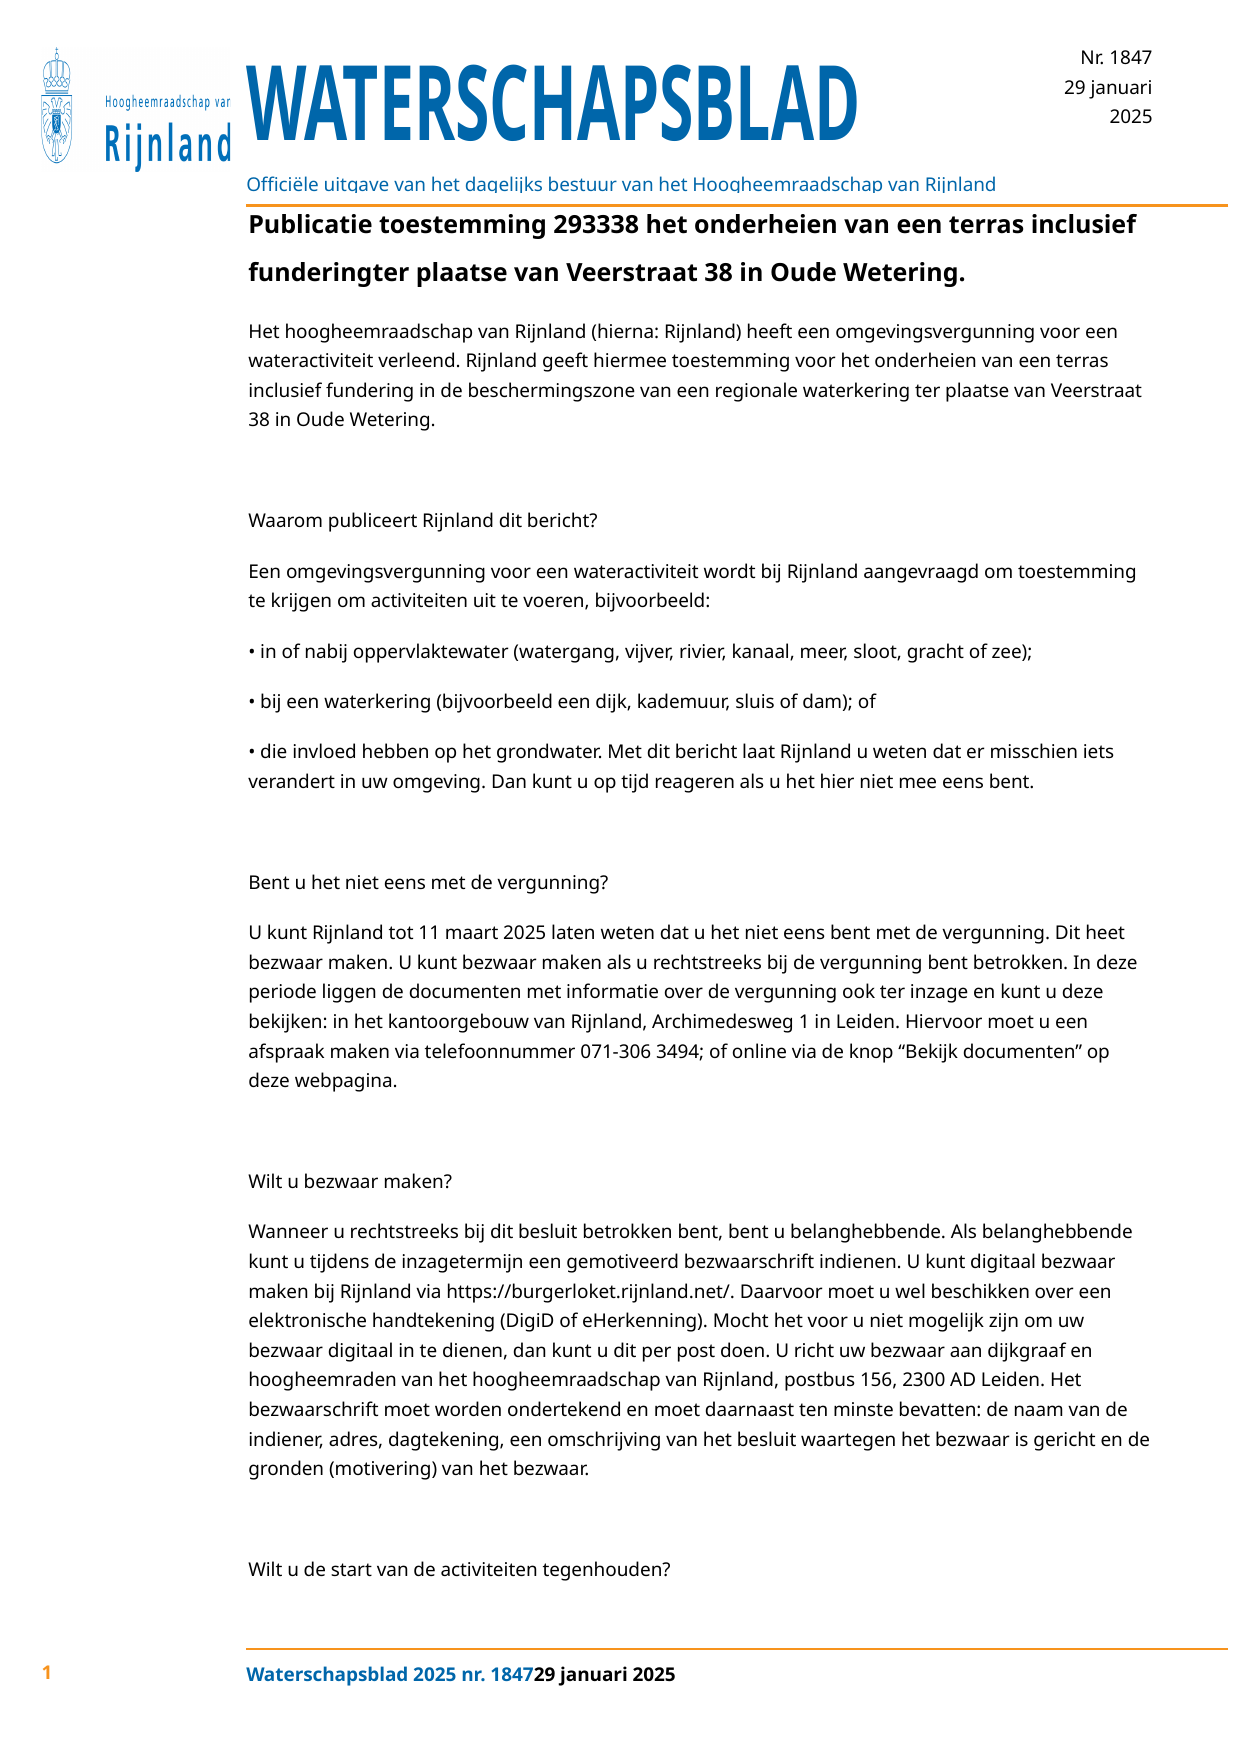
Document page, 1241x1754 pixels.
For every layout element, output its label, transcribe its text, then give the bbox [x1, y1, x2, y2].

text Wanneer u rechtstreeks bij dit besluit betrokken bent, bent u belanghebbende. Als belanghebbende kunt u tijdens de inzagetermijn een gemotiveerd bezwaarschrift indienen. U kunt digitaal bezwaar maken bij Rijnland via https://burgerloket.rijnland.net/. Daarvoor moet u wel beschikken over een elektronische handtekening (DigiD of eHerkenning). Mocht het voor u niet mogelijk zijn om uw bezwaar digitaal in te dienen, dan kunt u dit per post doen. U richt uw bezwaar aan dijkgraaf en hoogheemraden van het hoogheemraadschap van Rijnland, postbus 156, 2300 AD Leiden. Het bezwaarschrift moet worden ondertekend en moet daarnaast ten minste bevatten: de naam van de indiener, adres, dagtekening, een omschrijving van het besluit waartegen het bezwaar is gericht en de gronden (motivering) van het bezwaar. [248, 1219, 1152, 1481]
text U kunt Rijnland tot 11 maart 2025 laten weten dat u het niet eens bent met de vergunning. Dit heet bezwaar maken. U kunt bezwaar maken als u rechtstreeks bij de vergunning bent betrokken. In deze periode liggen de documenten met informatie over de vergunning ook ter inzage en kunt u deze bekijken: in het kantoorgebouw van Rijnland, Archimedesweg 1 in Leiden. Hiervoor moet u een afspraak maken via telefoonnummer 071-306 3494; of online via de knop “Bekijk documenten” op deze webpagina. [248, 919, 1152, 1093]
text • die invloed hebben op het grondwater. Met dit bericht laat Rijnland u weten dat er misschien iets verandert in uw omgeving. Dan kunt u op tijd reageren als u het hier niet mee eens bent. [248, 739, 1152, 794]
text Wilt u bezwaar maken? [248, 1168, 1152, 1194]
text Waarom publiceert Rijnland dit bericht? [248, 507, 1152, 533]
text Publicatie toestemming 293338 het onderheien van een terras inclusief funderingter plaatse van Veerstraat 38 in Oude Wetering. [248, 207, 1152, 288]
text Wilt u de start van de activiteiten tegenhouden? [248, 1556, 1152, 1582]
text • bij een waterkering (bijvoorbeeld een dijk, kademuur, sluis of dam); of [248, 688, 1152, 714]
text Een omgevingsvergunning voor een wateractiviteit wordt bij Rijnland aangevraagd om toestemming te krijgen om activiteiten uit te voeren, bijvoorbeeld: [248, 558, 1152, 613]
text • in of nabij oppervlaktewater (watergang, vijver, rivier, kanaal, meer, sloot, gracht of zee); [248, 638, 1152, 664]
picture [41, 47, 231, 172]
text Het hoogheemraadschap van Rijnland (hierna: Rijnland) heeft een omgevingsvergunning voor een wateractiviteit verleend. Rijnland geeft hiermee toestemming voor het onderheien van een terras inclusief fundering in de beschermingszone van een regionale waterkering ter plaatse van Veerstraat 38 in Oude Wetering. [248, 318, 1152, 432]
text Bent u het niet eens met de vergunning? [248, 869, 1152, 895]
